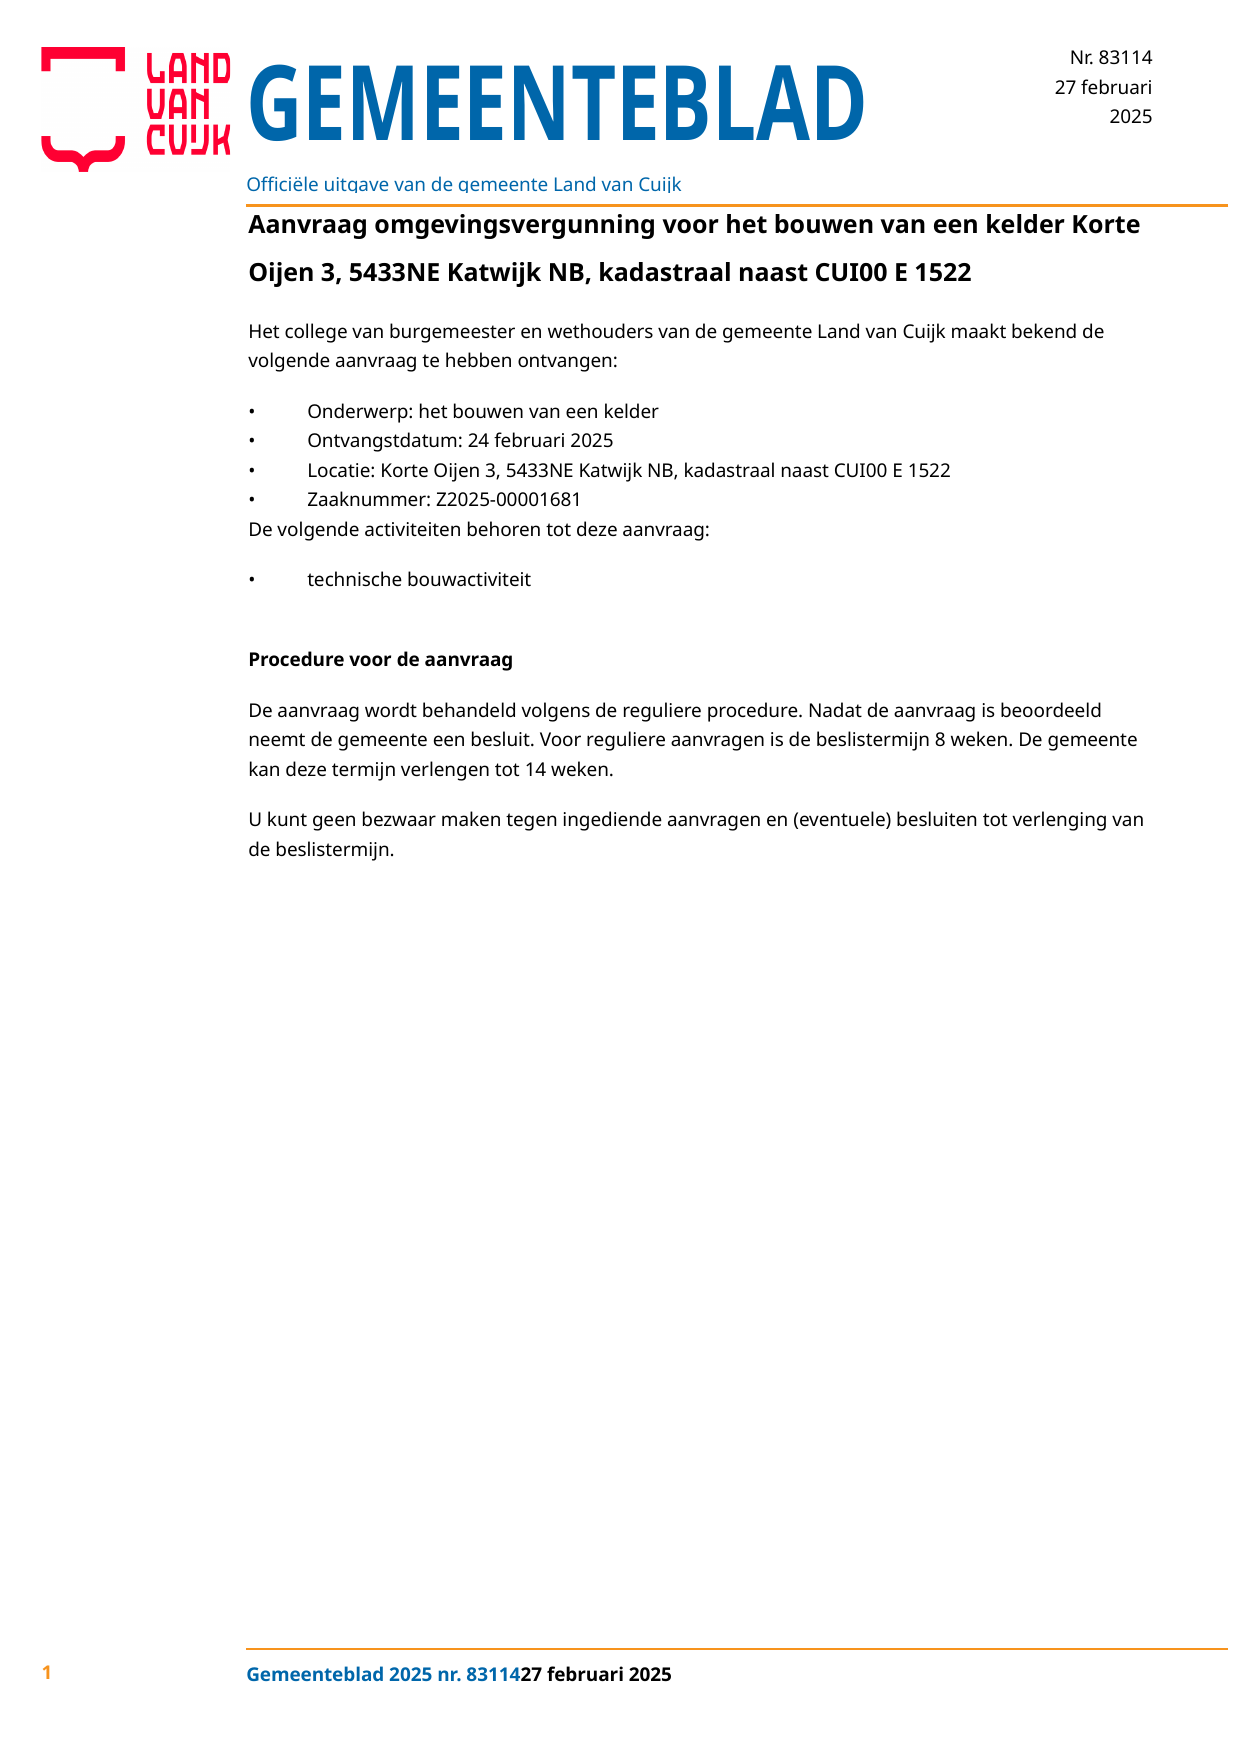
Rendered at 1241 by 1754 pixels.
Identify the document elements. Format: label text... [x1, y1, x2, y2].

list Onderwerp: het bouwen van een kelder [248, 398, 1152, 424]
text De aanvraag wordt behandeld volgens de reguliere procedure. Nadat de aanvraag is beoordeeld neemt de gemeente een besluit. Voor reguliere aanvragen is de beslistermijn 8 weken. De gemeente kan deze termijn verlengen tot 14 weken. [248, 697, 1152, 782]
list Locatie: Korte Oijen 3, 5433NE Katwijk NB, kadastraal naast CUI00 E 1522 [248, 457, 1152, 483]
text Aanvraag omgevingsvergunning voor het bouwen van een kelder Korte Oijen 3, 5433NE Katwijk NB, kadastraal naast CUI00 E 1522 [248, 207, 1152, 288]
picture [41, 47, 231, 172]
text Het college van burgemeester en wethouders van de gemeente Land van Cuijk maakt bekend de volgende aanvraag te hebben ontvangen: [248, 318, 1152, 373]
list technische bouwactiviteit [248, 567, 1152, 592]
text U kunt geen bezwaar maken tegen ingediende aanvragen en (eventuele) besluiten tot verlenging van de beslistermijn. [248, 807, 1152, 862]
list Zaaknummer: Z2025-00001681 [248, 487, 1152, 512]
list Ontvangstdatum: 24 februari 2025 [248, 427, 1152, 453]
text De volgende activiteiten behoren tot deze aanvraag: [248, 516, 1152, 542]
text Procedure voor de aanvraag [248, 647, 1152, 672]
